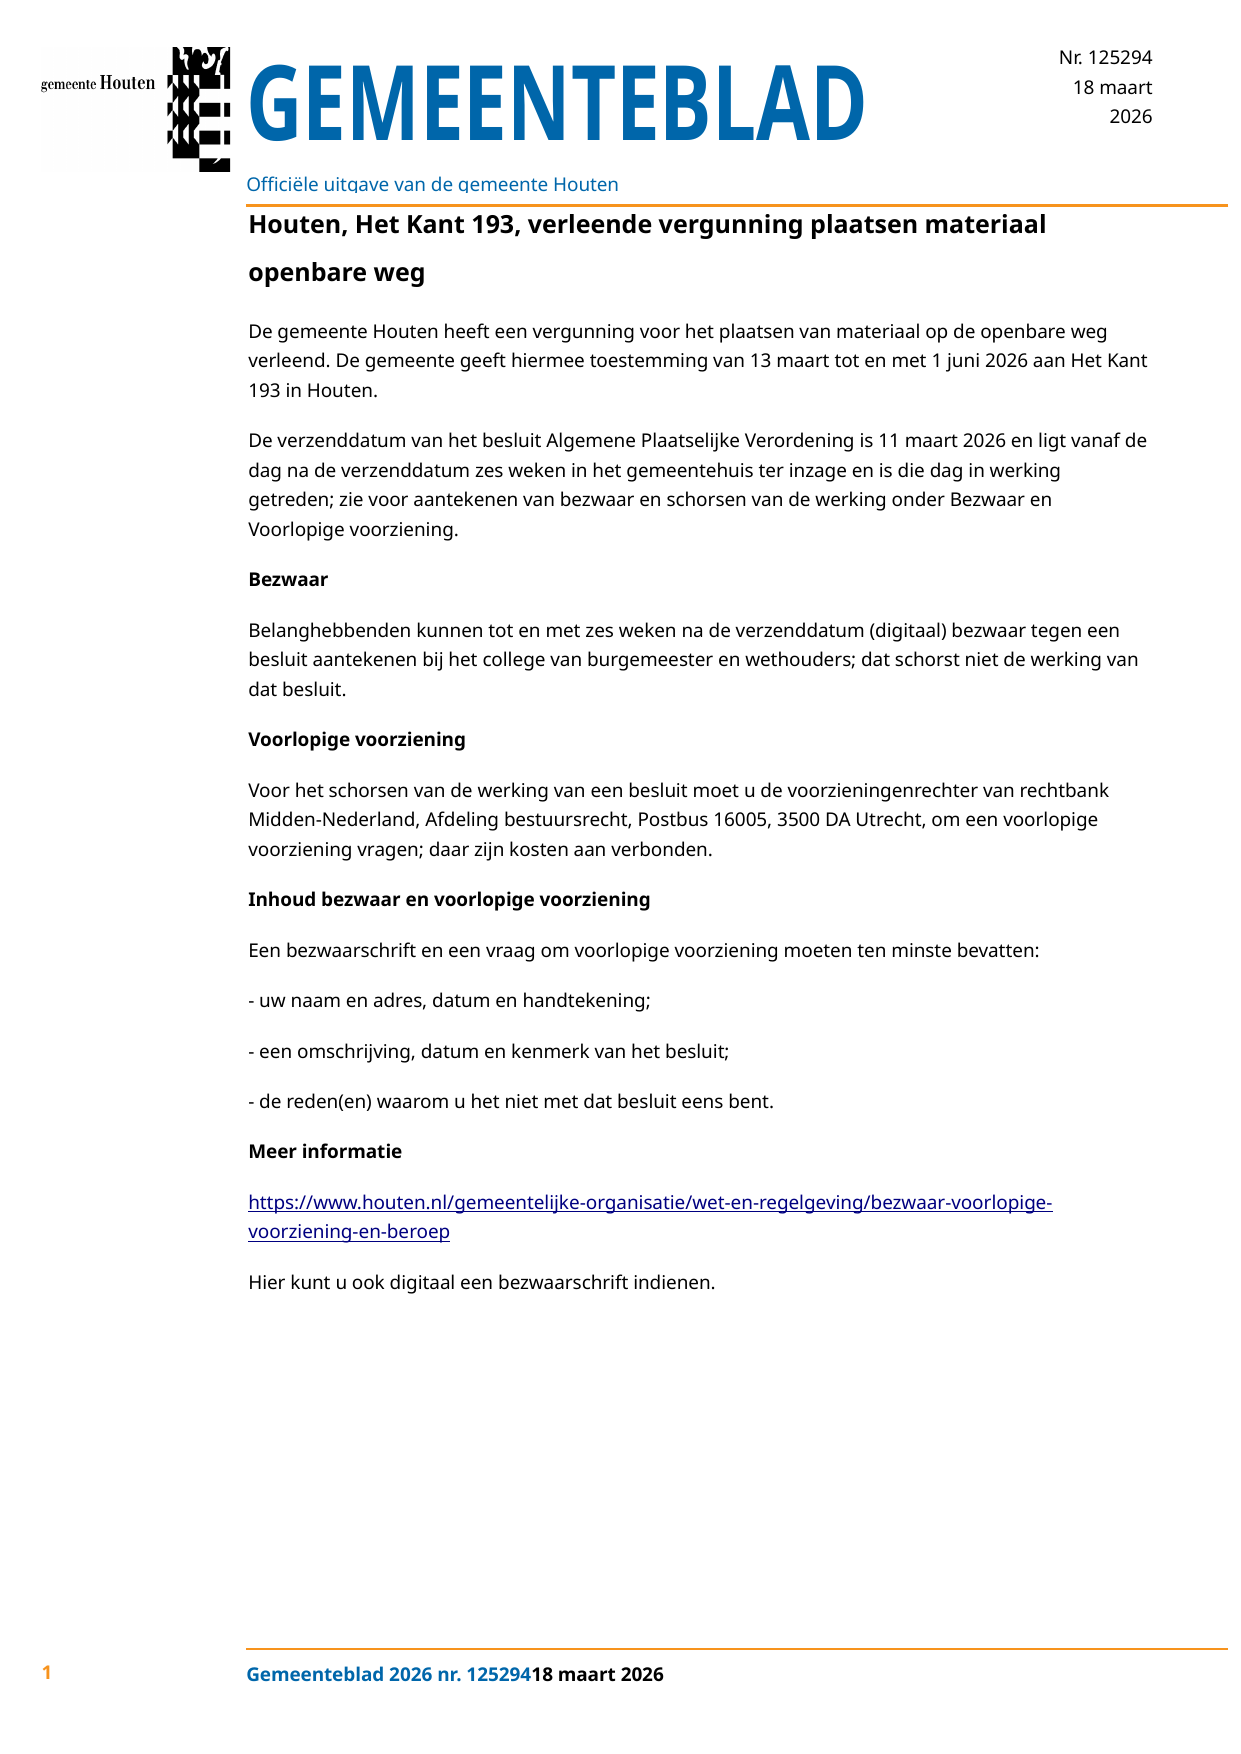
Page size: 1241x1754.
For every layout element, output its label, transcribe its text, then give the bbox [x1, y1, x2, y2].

text - de reden(en) waarom u het niet met dat besluit eens bent. [248, 1088, 1152, 1114]
text Hier kunt u ook digitaal een bezwaarschrift indienen. [248, 1269, 1152, 1295]
text https://www.houten.nl/gemeentelijke-organisatie/wet-en-regelgeving/bezwaar-voorlopige-voorziening-en-beroep [248, 1189, 1152, 1244]
text Meer informatie [248, 1139, 1152, 1164]
text Inhoud bezwaar en voorlopige voorziening [248, 887, 1152, 912]
text Voorlopige voorziening [248, 727, 1152, 752]
text De verzenddatum van het besluit Algemene Plaatselijke Verordening is 11 maart 2026 en ligt vanaf de dag na de verzenddatum zes weken in het gemeentehuis ter inzage en is die dag in werking getreden; zie voor aantekenen van bezwaar en schorsen van de werking onder Bezwaar en Voorlopige voorziening. [248, 427, 1152, 542]
text Een bezwaarschrift en een vraag om voorlopige voorziening moeten ten minste bevatten: [248, 937, 1152, 963]
text Voor het schorsen van de werking van een besluit moet u de voorzieningenrechter van rechtbank Midden-Nederland, Afdeling bestuursrecht, Postbus 16005, 3500 DA Utrecht, om een voorlopige voorziening vragen; daar zijn kosten aan verbonden. [248, 777, 1152, 862]
text - een omschrijving, datum en kenmerk van het besluit; [248, 1038, 1152, 1064]
picture [41, 47, 231, 172]
text Houten, Het Kant 193, verleende vergunning plaatsen materiaal openbare weg [248, 207, 1152, 288]
text Belanghebbenden kunnen tot en met zes weken na de verzenddatum (digitaal) bezwaar tegen een besluit aantekenen bij het college van burgemeester en wethouders; dat schorst niet de werking van dat besluit. [248, 617, 1152, 702]
text De gemeente Houten heeft een vergunning voor het plaatsen van materiaal op de openbare weg verleend. De gemeente geeft hiermee toestemming van 13 maart tot en met 1 juni 2026 aan Het Kant 193 in Houten. [248, 318, 1152, 403]
text Bezwaar [248, 567, 1152, 592]
text - uw naam en adres, datum en handtekening; [248, 987, 1152, 1013]
